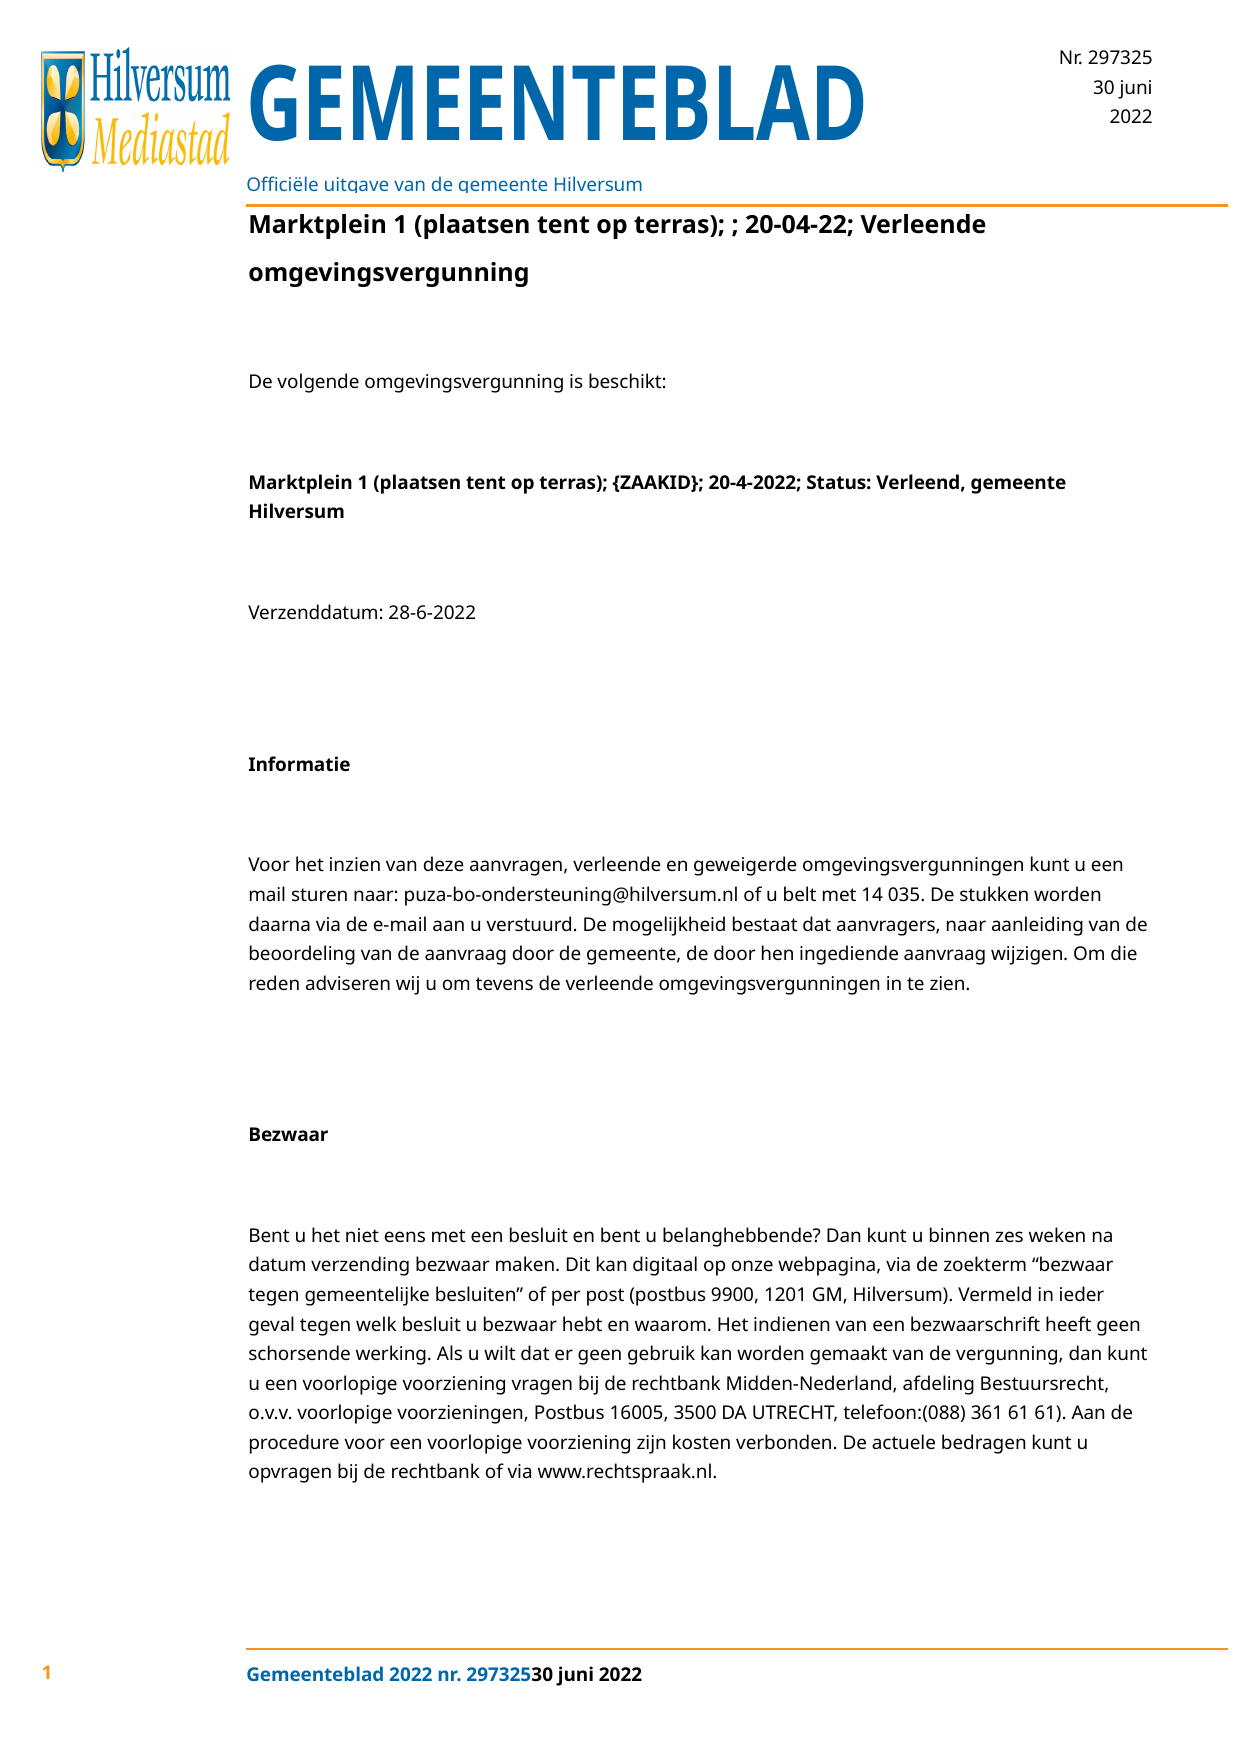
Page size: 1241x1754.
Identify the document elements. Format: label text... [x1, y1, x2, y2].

text Verzenddatum: 28-6-2022 [248, 599, 1152, 625]
text Marktplein 1 (plaatsen tent op terras); ; 20-04-22; Verleende omgevingsvergunning [248, 207, 1152, 288]
picture [41, 47, 231, 172]
text Marktplein 1 (plaatsen tent op terras); {ZAAKID}; 20-4-2022; Status: Verleend, gemeente Hilversum [248, 469, 1152, 524]
text Voor het inzien van deze aanvragen, verleende en geweigerde omgevingsvergunningen kunt u een mail sturen naar: puza-bo-ondersteuning@hilversum.nl of u belt met 14 035. De stukken worden daarna via de e-mail aan u verstuurd. De mogelijkheid bestaat dat aanvragers, naar aanleiding van de beoordeling van de aanvraag door de gemeente, de door hen ingediende aanvraag wijzigen. Om die reden adviseren wij u om tevens de verleende omgevingsvergunningen in te zien. [248, 852, 1152, 996]
text Bezwaar [248, 1121, 1152, 1147]
text Informatie [248, 751, 1152, 777]
text Bent u het niet eens met een besluit en bent u belanghebbende? Dan kunt u binnen zes weken na datum verzending bezwaar maken. Dit kan digitaal op onze webpagina, via de zoekterm “bezwaar tegen gemeentelijke besluiten” of per post (postbus 9900, 1201 GM, Hilversum). Vermeld in ieder geval tegen welk besluit u bezwaar hebt en waarom. Het indienen van een bezwaarschrift heeft geen schorsende werking. Als u wilt dat er geen gebruik kan worden gemaakt van de vergunning, dan kunt u een voorlopige voorziening vragen bij de rechtbank Midden-Nederland, afdeling Bestuursrecht, o.v.v. voorlopige voorzieningen, Postbus 16005, 3500 DA UTRECHT, telefoon:(088) 361 61 61). Aan de procedure voor een voorlopige voorziening zijn kosten verbonden. De actuele bedragen kunt u opvragen bij de rechtbank of via www.rechtspraak.nl. [248, 1222, 1152, 1484]
text De volgende omgevingsvergunning is beschikt: [248, 368, 1152, 394]
